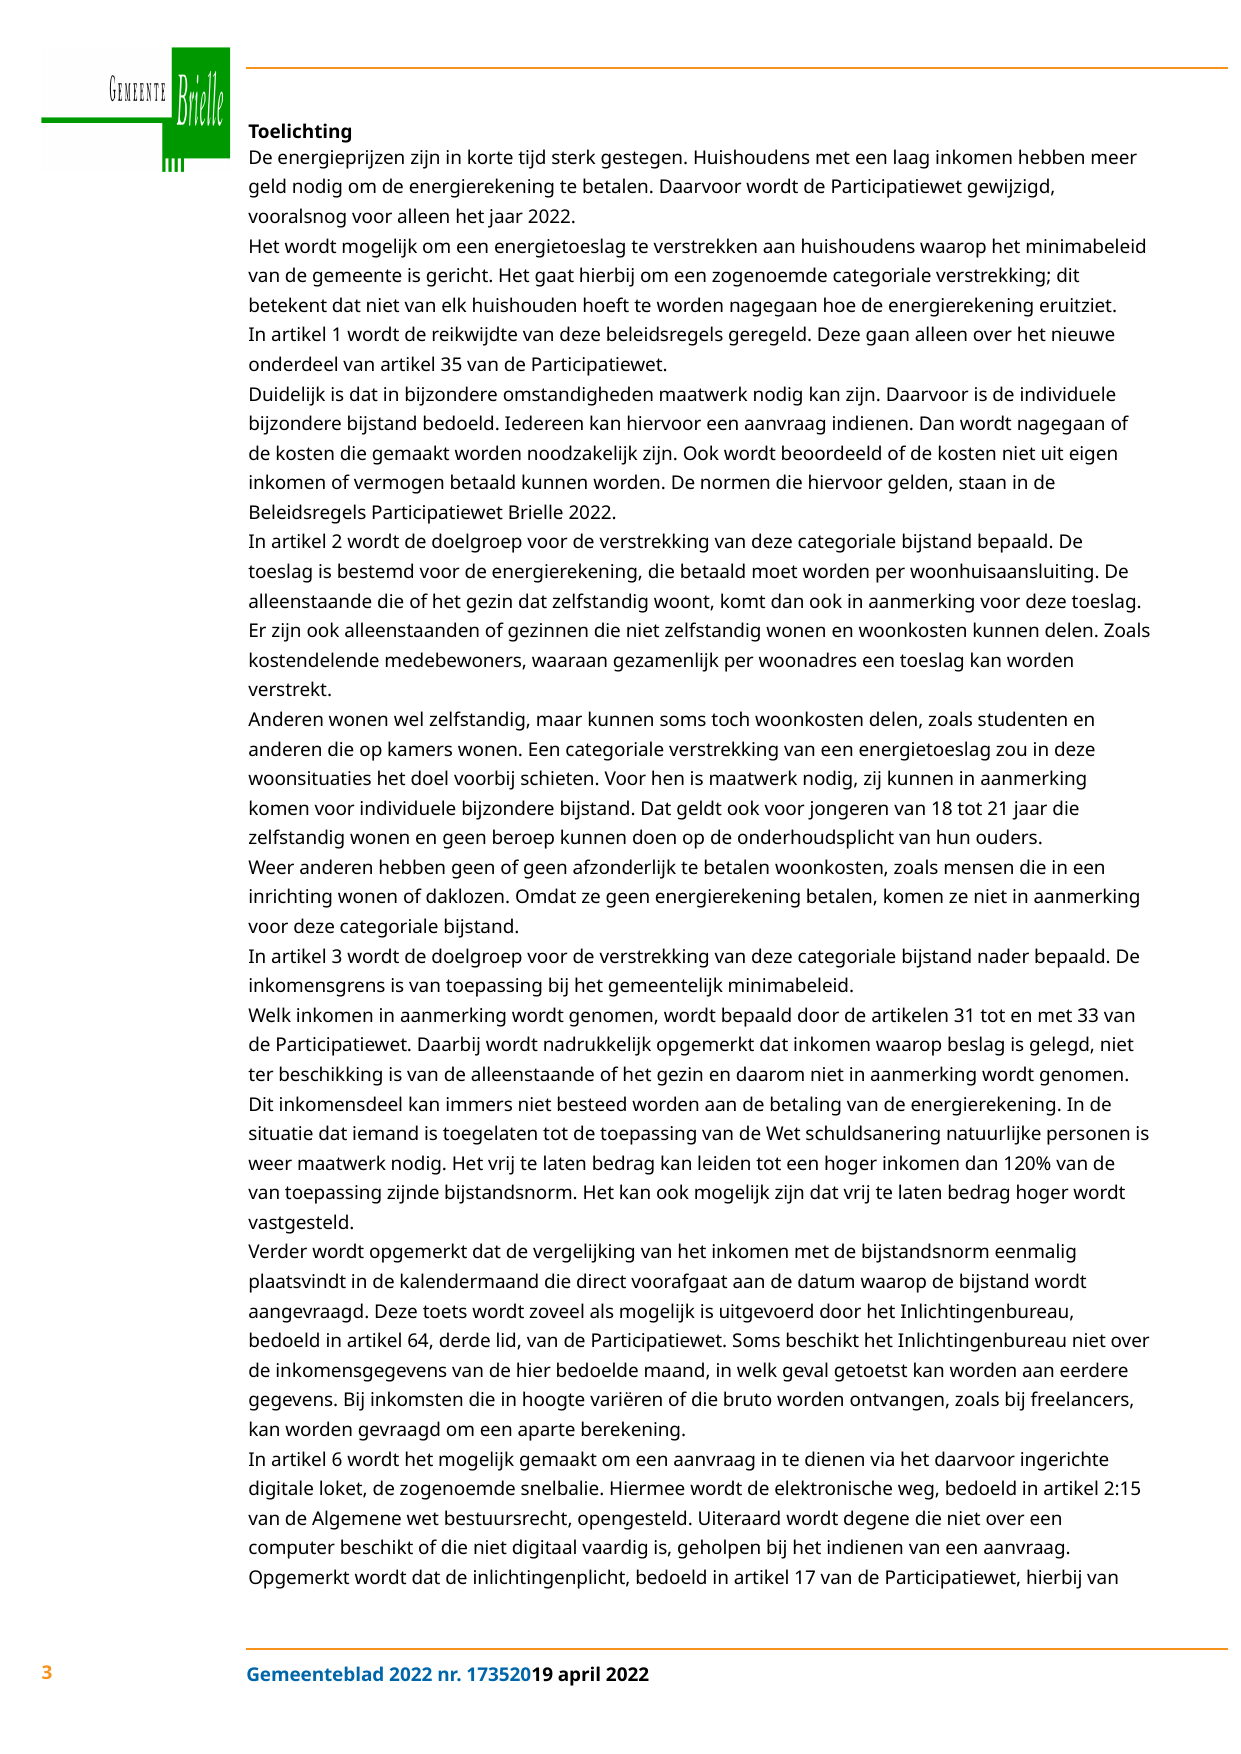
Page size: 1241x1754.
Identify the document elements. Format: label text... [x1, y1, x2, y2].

text In artikel 6 wordt het mogelijk gemaakt om een aanvraag in te dienen via het daarvoor ingerichte digitale loket, de zogenoemde snelbalie. Hiermee wordt de elektronische weg, bedoeld in artikel 2:15 van de Algemene wet bestuursrecht, opengesteld. Uiteraard wordt degene die niet over een computer beschikt of die niet digitaal vaardig is, geholpen bij het indienen van een aanvraag. [248, 1446, 1152, 1560]
text Anderen wonen wel zelfstandig, maar kunnen soms toch woonkosten delen, zoals studenten en anderen die op kamers wonen. Een categoriale verstrekking van een energietoeslag zou in deze woonsituaties het doel voorbij schieten. Voor hen is maatwerk nodig, zij kunnen in aanmerking komen voor individuele bijzondere bijstand. Dat geldt ook voor jongeren van 18 tot 21 jaar die zelfstandig wonen en geen beroep kunnen doen op de onderhoudsplicht van hun ouders. [248, 706, 1152, 850]
text Opgemerkt wordt dat de inlichtingenplicht, bedoeld in artikel 17 van de Participatiewet, hierbij van [248, 1564, 1152, 1590]
text Verder wordt opgemerkt dat de vergelijking van het inkomen met de bijstandsnorm eenmalig plaatsvindt in de kalendermaand die direct voorafgaat aan de datum waarop de bijstand wordt aangevraagd. Deze toets wordt zoveel als mogelijk is uitgevoerd door het Inlichtingenbureau, bedoeld in artikel 64, derde lid, van de Participatiewet. Soms beschikt het Inlichtingenbureau niet over de inkomensgegevens van de hier bedoelde maand, in welk geval getoetst kan worden aan eerdere gegevens. Bij inkomsten die in hoogte variëren of die bruto worden ontvangen, zoals bij freelancers, kan worden gevraagd om een aparte berekening. [248, 1239, 1152, 1442]
text Duidelijk is dat in bijzondere omstandigheden maatwerk nodig kan zijn. Daarvoor is de individuele bijzondere bijstand bedoeld. Iedereen kan hiervoor een aanvraag indienen. Dan wordt nagegaan of de kosten die gemaakt worden noodzakelijk zijn. Ook wordt beoordeeld of de kosten niet uit eigen inkomen of vermogen betaald kunnen worden. De normen die hiervoor gelden, staan in de Beleidsregels Participatiewet Brielle 2022. [248, 381, 1152, 525]
text Er zijn ook alleenstaanden of gezinnen die niet zelfstandig wonen en woonkosten kunnen delen. Zoals kostendelende medebewoners, waaraan gezamenlijk per woonadres een toeslag kan worden verstrekt. [248, 617, 1152, 702]
text In artikel 2 wordt de doelgroep voor de verstrekking van deze categoriale bijstand bepaald. De toeslag is bestemd voor de energierekening, die betaald moet worden per woonhuisaansluiting. De alleenstaande die of het gezin dat zelfstandig woont, komt dan ook in aanmerking voor deze toeslag. [248, 529, 1152, 614]
text Weer anderen hebben geen of geen afzonderlijk te betalen woonkosten, zoals mensen die in een inrichting wonen of daklozen. Omdat ze geen energierekening betalen, komen ze niet in aanmerking voor deze categoriale bijstand. [248, 854, 1152, 939]
picture [41, 47, 231, 172]
text De energieprijzen zijn in korte tijd sterk gestegen. Huishoudens met een laag inkomen hebben meer geld nodig om de energierekening te betalen. Daarvoor wordt de Participatiewet gewijzigd, vooralsnog voor alleen het jaar 2022. [248, 144, 1152, 229]
text In artikel 3 wordt de doelgroep voor de verstrekking van deze categoriale bijstand nader bepaald. De inkomensgrens is van toepassing bij het gemeentelijk minimabeleid. [248, 943, 1152, 998]
text Welk inkomen in aanmerking wordt genomen, wordt bepaald door de artikelen 31 tot en met 33 van de Participatiewet. Daarbij wordt nadrukkelijk opgemerkt dat inkomen waarop beslag is gelegd, niet ter beschikking is van de alleenstaande of het gezin en daarom niet in aanmerking wordt genomen. Dit inkomensdeel kan immers niet besteed worden aan de betaling van de energierekening. In de situatie dat iemand is toegelaten tot de toepassing van de Wet schuldsanering natuurlijke personen is weer maatwerk nodig. Het vrij te laten bedrag kan leiden tot een hoger inkomen dan 120% van de van toepassing zijnde bijstandsnorm. Het kan ook mogelijk zijn dat vrij te laten bedrag hoger wordt vastgesteld. [248, 1002, 1152, 1235]
text Toelichting [248, 116, 1152, 144]
text Het wordt mogelijk om een energietoeslag te verstrekken aan huishoudens waarop het minimabeleid van de gemeente is gericht. Het gaat hierbij om een zogenoemde categoriale verstrekking; dit betekent dat niet van elk huishouden hoeft te worden nagegaan hoe de energierekening eruitziet. [248, 233, 1152, 318]
text In artikel 1 wordt de reikwijdte van deze beleidsregels geregeld. Deze gaan alleen over het nieuwe onderdeel van artikel 35 van de Participatiewet. [248, 322, 1152, 377]
